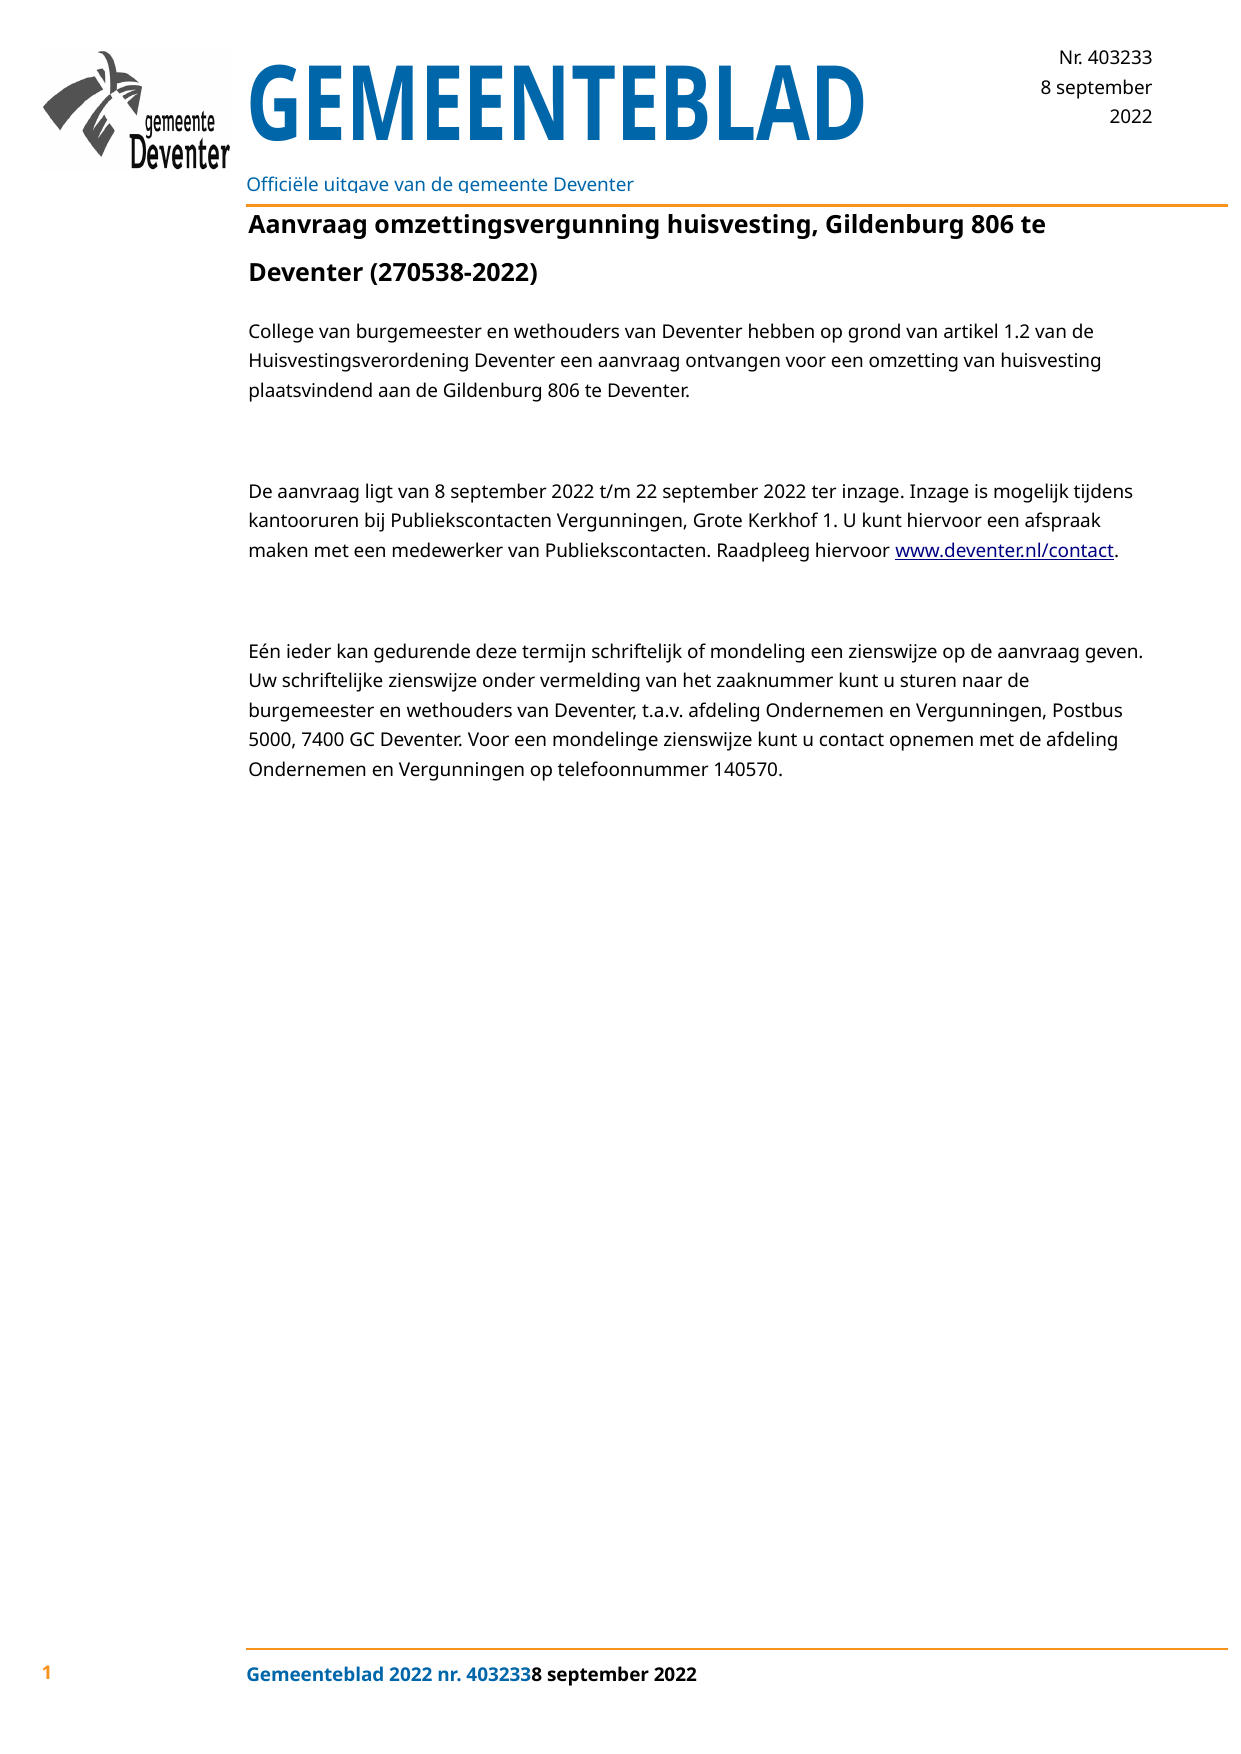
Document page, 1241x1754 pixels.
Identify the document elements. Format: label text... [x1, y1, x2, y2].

text College van burgemeester en wethouders van Deventer hebben op grond van artikel 1.2 van de Huisvestingsverordening Deventer een aanvraag ontvangen voor een omzetting van huisvesting plaatsvindend aan de Gildenburg 806 te Deventer. [248, 318, 1152, 403]
picture [41, 47, 231, 172]
text De aanvraag ligt van 8 september 2022 t/m 22 september 2022 ter inzage. Inzage is mogelijk tijdens kantooruren bij Publiekscontacten Vergunningen, Grote Kerkhof 1. U kunt hiervoor een afspraak maken met een medewerker van Publiekscontacten. Raadpleeg hiervoor www.deventer.nl/contact. [248, 478, 1152, 563]
text Aanvraag omzettingsvergunning huisvesting, Gildenburg 806 te Deventer (270538-2022) [248, 207, 1152, 288]
text Eén ieder kan gedurende deze termijn schriftelijk of mondeling een zienswijze op de aanvraag geven. Uw schriftelijke zienswijze onder vermelding van het zaaknummer kunt u sturen naar de burgemeester en wethouders van Deventer, t.a.v. afdeling Ondernemen en Vergunningen, Postbus 5000, 7400 GC Deventer. Voor een mondelinge zienswijze kunt u contact opnemen met de afdeling Ondernemen en Vergunningen op telefoonnummer 140570. [248, 638, 1152, 782]
